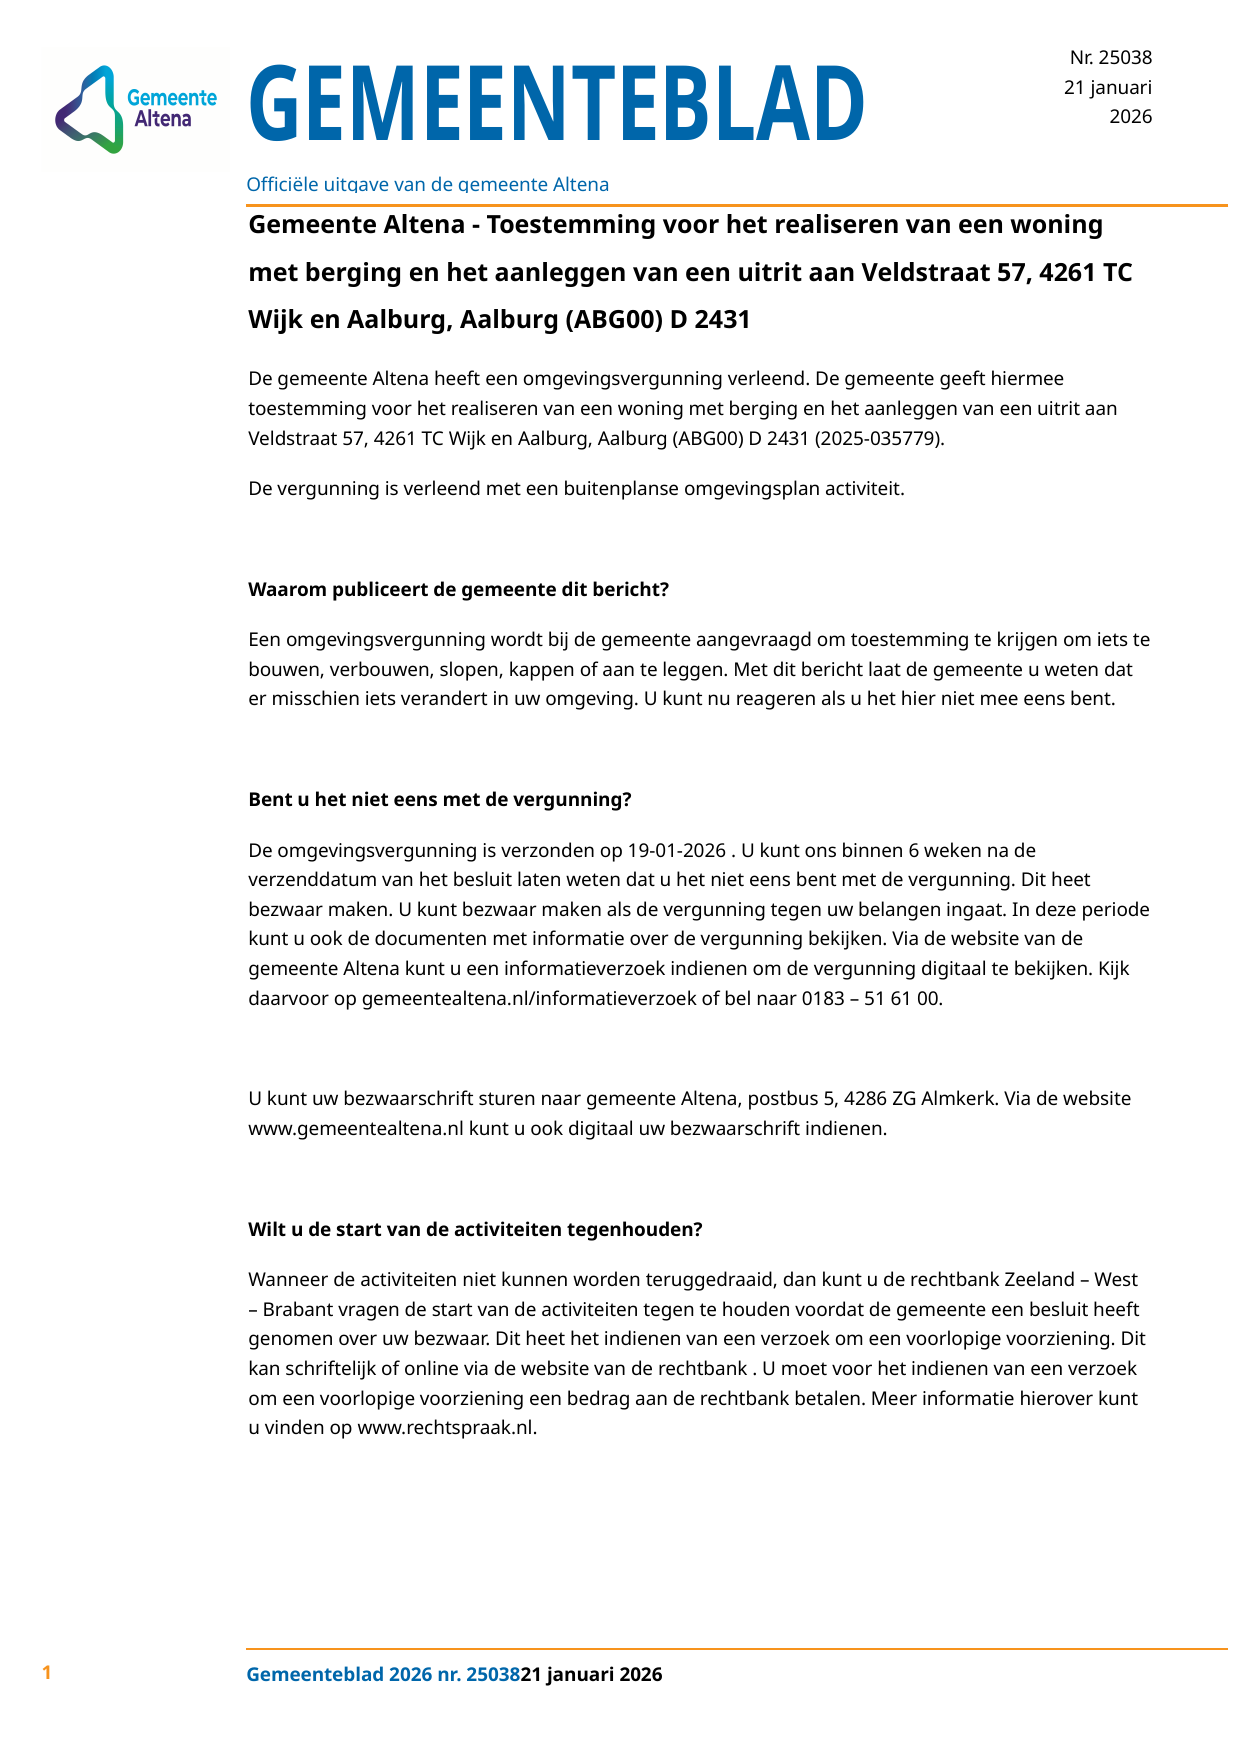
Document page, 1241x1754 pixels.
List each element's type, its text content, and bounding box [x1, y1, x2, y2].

text Bent u het niet eens met de vergunning? [248, 786, 1152, 812]
text Waarom publiceert de gemeente dit bericht? [248, 576, 1152, 602]
picture [41, 47, 231, 172]
text Wilt u de start van de activiteiten tegenhouden? [248, 1216, 1152, 1242]
text De vergunning is verleend met een buitenplanse omgevingsplan activiteit. [248, 475, 1152, 501]
text Wanneer de activiteiten niet kunnen worden teruggedraaid, dan kunt u de rechtbank Zeeland – West – Brabant vragen de start van de activiteiten tegen te houden voordat de gemeente een besluit heeft genomen over uw bezwaar. Dit heet het indienen van een verzoek om een voorlopige voorziening. Dit kan schriftelijk of online via de website van de rechtbank . U moet voor het indienen van een verzoek om een voorlopige voorziening een bedrag aan de rechtbank betalen. Meer informatie hierover kunt u vinden op www.rechtspraak.nl. [248, 1266, 1152, 1440]
text U kunt uw bezwaarschrift sturen naar gemeente Altena, postbus 5, 4286 ZG Almkerk. Via de website www.gemeentealtena.nl kunt u ook digitaal uw bezwaarschrift indienen. [248, 1086, 1152, 1141]
text De gemeente Altena heeft een omgevingsvergunning verleend. De gemeente geeft hiermee toestemming voor het realiseren van een woning met berging en het aanleggen van een uitrit aan Veldstraat 57, 4261 TC Wijk en Aalburg, Aalburg (ABG00) D 2431 (2025-035779). [248, 366, 1152, 450]
text De omgevingsvergunning is verzonden op 19-01-2026 . U kunt ons binnen 6 weken na de verzenddatum van het besluit laten weten dat u het niet eens bent met de vergunning. Dit heet bezwaar maken. U kunt bezwaar maken als de vergunning tegen uw belangen ingaat. In deze periode kunt u ook de documenten met informatie over de vergunning bekijken. Via de website van de gemeente Altena kunt u een informatieverzoek indienen om de vergunning digitaal te bekijken. Kijk daarvoor op gemeentealtena.nl/informatieverzoek of bel naar 0183 – 51 61 00. [248, 837, 1152, 1010]
text Gemeente Altena - Toestemming voor het realiseren van een woning met berging en het aanleggen van een uitrit aan Veldstraat 57, 4261 TC Wijk en Aalburg, Aalburg (ABG00) D 2431 [248, 207, 1152, 336]
text Een omgevingsvergunning wordt bij de gemeente aangevraagd om toestemming te krijgen om iets te bouwen, verbouwen, slopen, kappen of aan te leggen. Met dit bericht laat de gemeente u weten dat er misschien iets verandert in uw omgeving. U kunt nu reageren als u het hier niet mee eens bent. [248, 626, 1152, 711]
